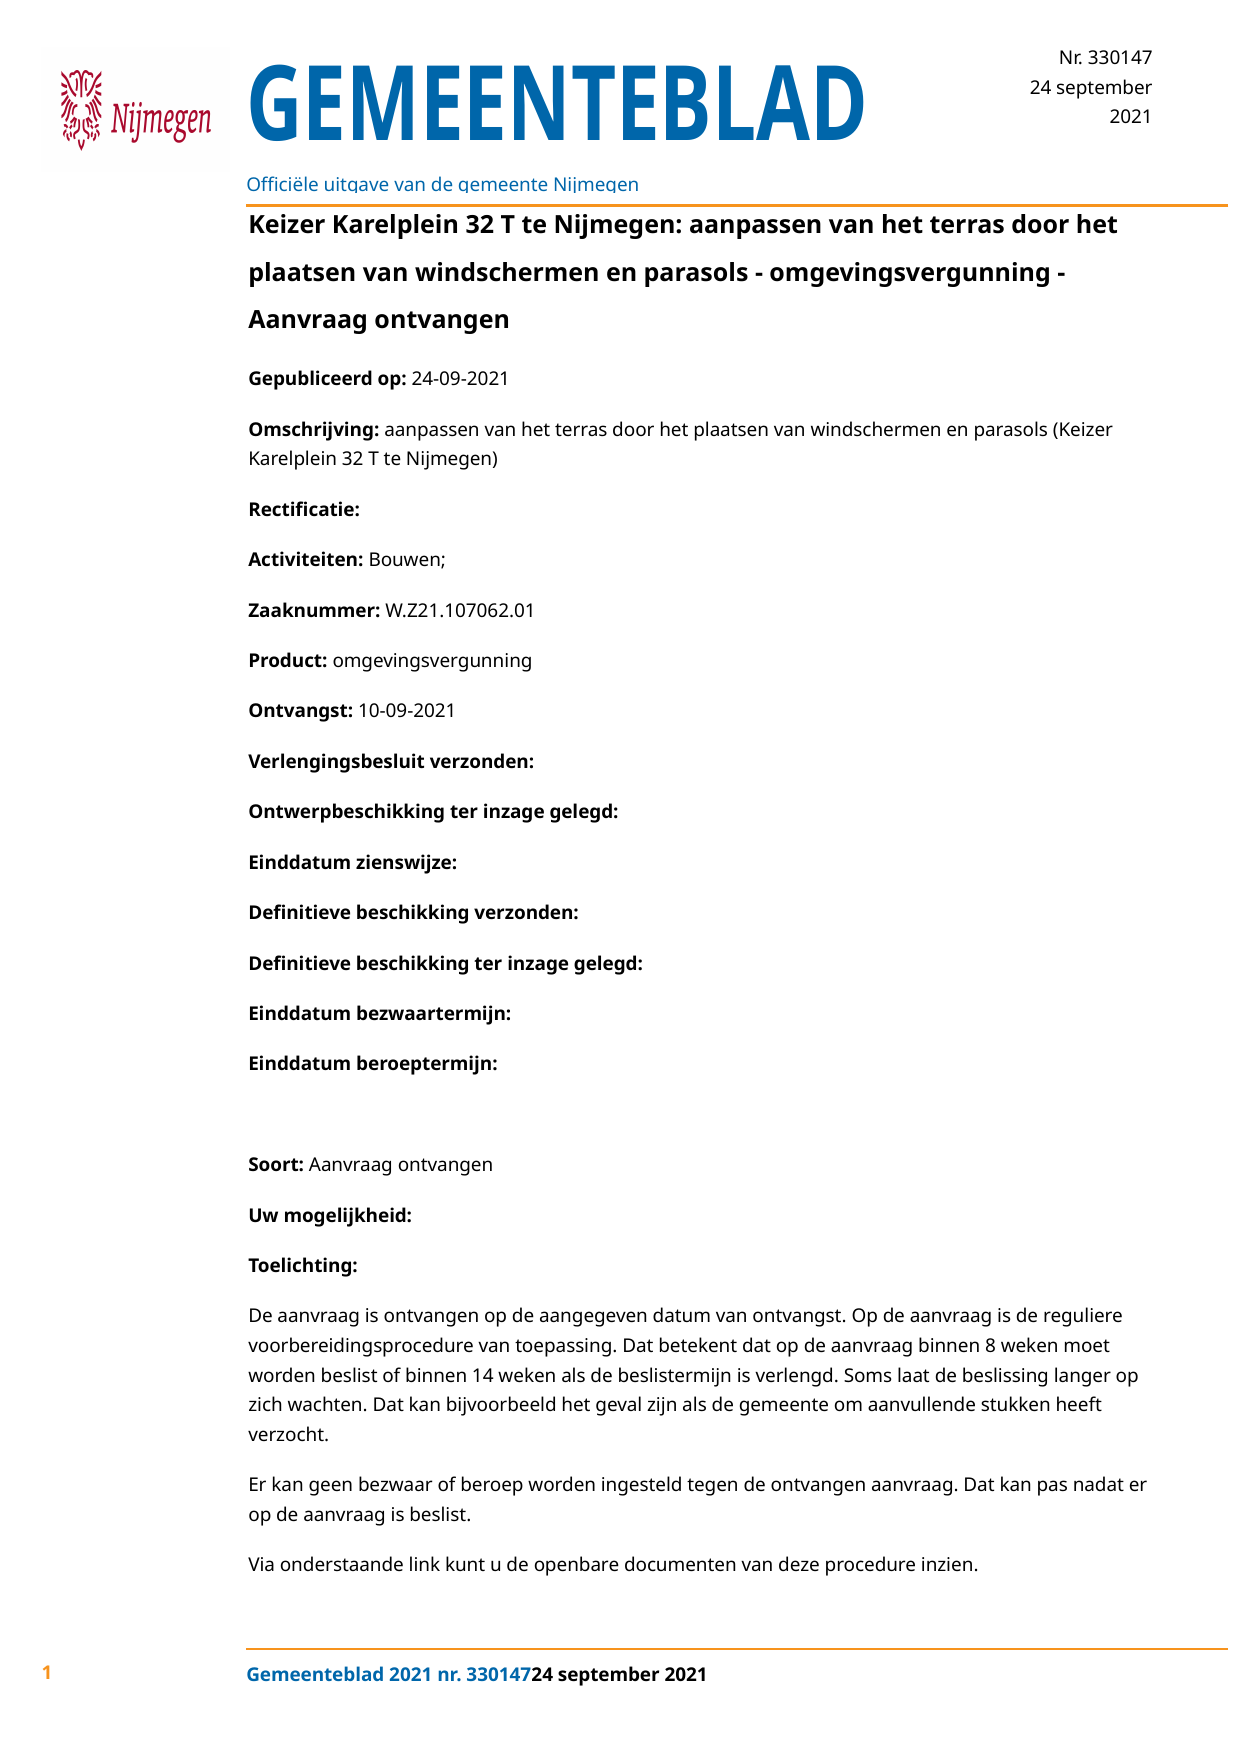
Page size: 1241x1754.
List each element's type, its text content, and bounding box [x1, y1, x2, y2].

text Verlengingsbesluit verzonden: [248, 748, 1152, 774]
text Einddatum beroeptermijn: [248, 1051, 1152, 1076]
text Product: omgevingsvergunning [248, 647, 1152, 673]
text Via onderstaande link kunt u de openbare documenten van deze procedure inzien. [248, 1551, 1152, 1577]
picture [41, 47, 231, 172]
text Gepubliceerd op: 24-09-2021 [248, 366, 1152, 391]
text Rectificatie: [248, 496, 1152, 522]
text Zaaknummer: W.Z21.107062.01 [248, 597, 1152, 622]
text Soort: Aanvraag ontvangen [248, 1151, 1152, 1177]
text Activiteiten: Bouwen; [248, 546, 1152, 572]
text Keizer Karelplein 32 T te Nijmegen: aanpassen van het terras door het plaatsen van windschermen en parasols - omgevingsvergunning - Aanvraag ontvangen [248, 207, 1152, 336]
text Toelichting: [248, 1252, 1152, 1278]
text Einddatum bezwaartermijn: [248, 1000, 1152, 1026]
text Ontwerpbeschikking ter inzage gelegd: [248, 798, 1152, 824]
text Uw mogelijkheid: [248, 1202, 1152, 1227]
text De aanvraag is ontvangen op de aangegeven datum van ontvangst. Op de aanvraag is de reguliere voorbereidingsprocedure van toepassing. Dat betekent dat op de aanvraag binnen 8 weken moet worden beslist of binnen 14 weken als de beslistermijn is verlengd. Soms laat de beslissing langer op zich wachten. Dat kan bijvoorbeeld het geval zijn als de gemeente om aanvullende stukken heeft verzocht. [248, 1303, 1152, 1447]
text Einddatum zienswijze: [248, 849, 1152, 874]
text Definitieve beschikking ter inzage gelegd: [248, 950, 1152, 975]
text Definitieve beschikking verzonden: [248, 899, 1152, 925]
text Omschrijving: aanpassen van het terras door het plaatsen van windschermen en parasols (Keizer Karelplein 32 T te Nijmegen) [248, 416, 1152, 471]
text Ontvangst: 10-09-2021 [248, 698, 1152, 723]
text Er kan geen bezwaar of beroep worden ingesteld tegen de ontvangen aanvraag. Dat kan pas nadat er op de aanvraag is beslist. [248, 1471, 1152, 1527]
